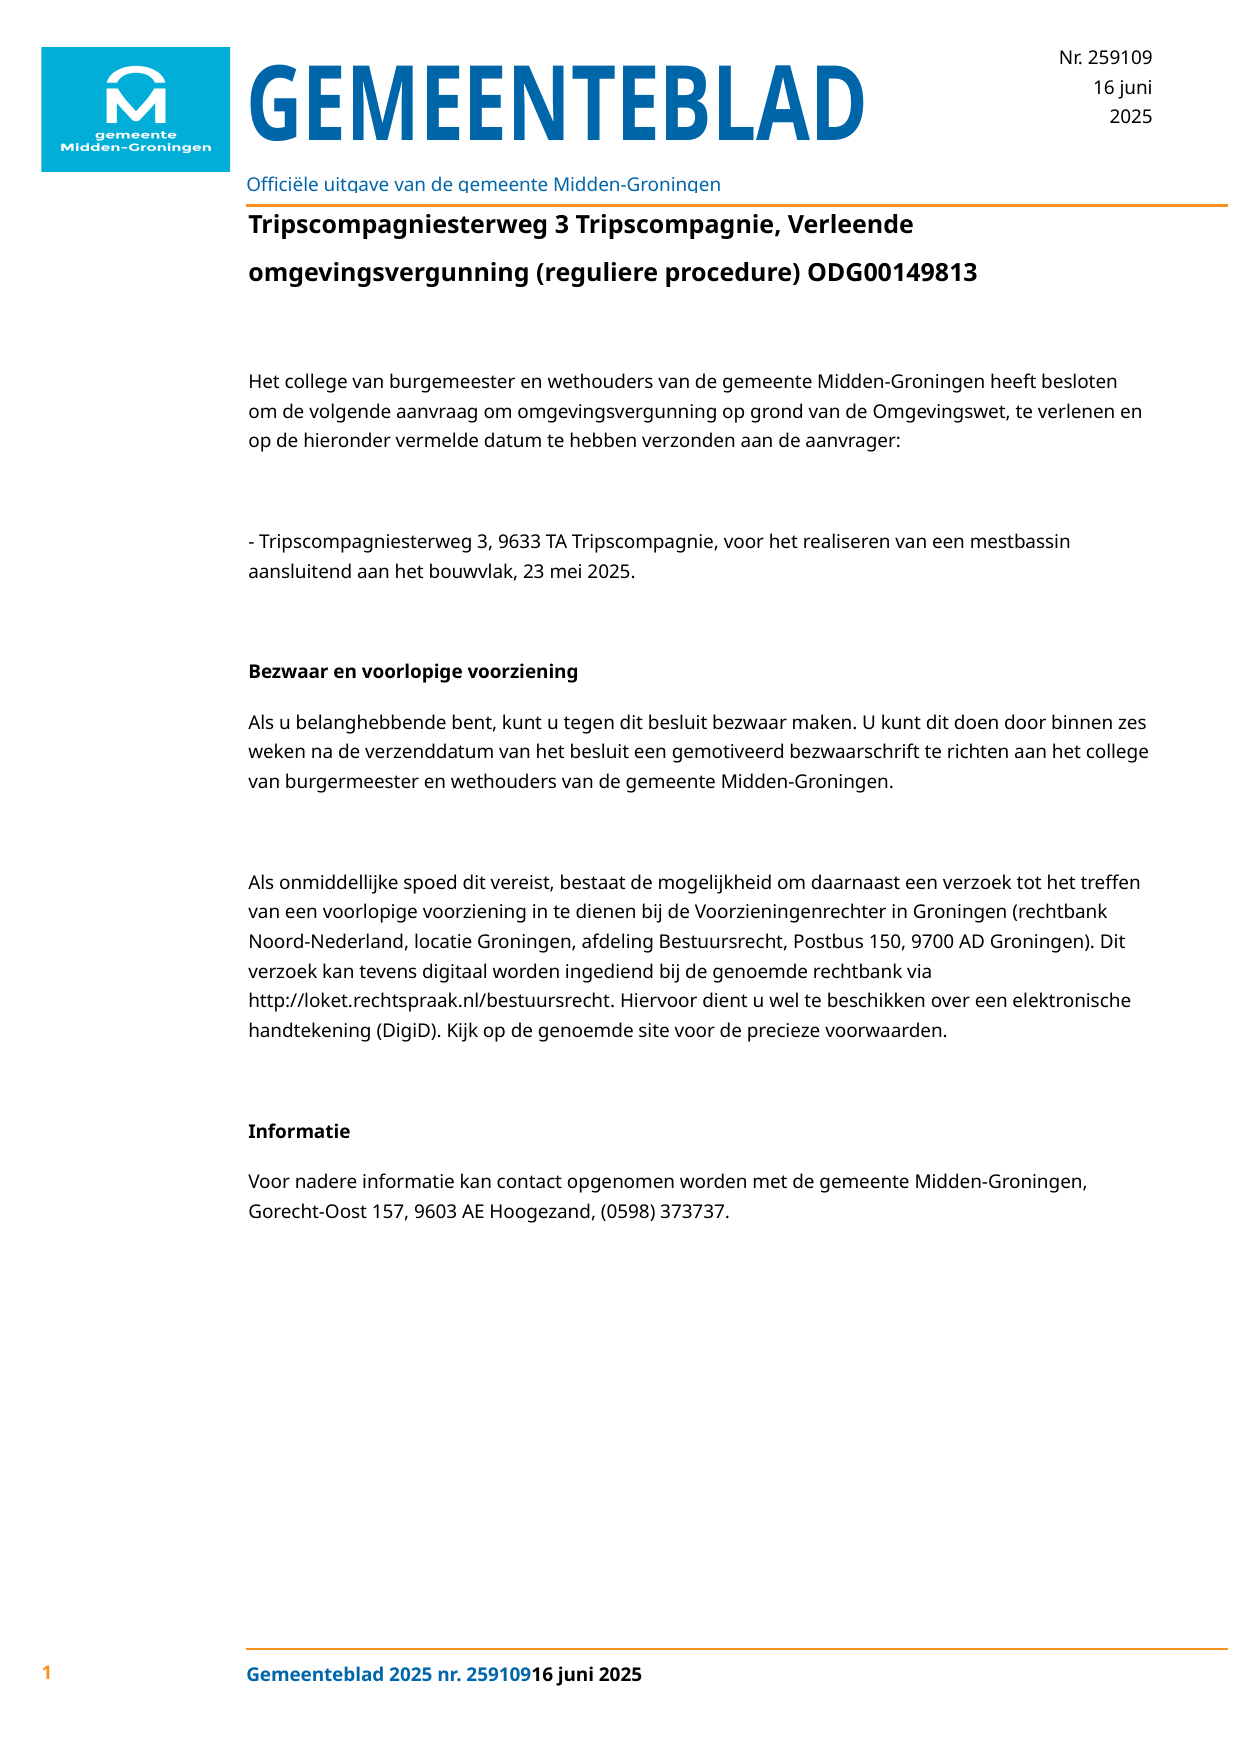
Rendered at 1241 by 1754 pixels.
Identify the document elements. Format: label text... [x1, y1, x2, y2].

picture [107, 89, 165, 122]
picture [108, 66, 164, 82]
text Voor nadere informatie kan contact opgenomen worden met de gemeente Midden-Groningen, Gorecht-Oost 157, 9603 AE Hoogezand, (0598) 373737. [248, 1168, 1152, 1224]
text Informatie [248, 1118, 1152, 1144]
text Als onmiddellijke spoed dit vereist, bestaat de mogelijkheid om daarnaast een verzoek tot het treffen van een voorlopige voorziening in te dienen bij de Voorzieningenrechter in Groningen (rechtbank Noord-Nederland, locatie Groningen, afdeling Bestuursrecht, Postbus 150, 9700 AD Groningen). Dit verzoek kan tevens digitaal worden ingediend bij de genoemde rechtbank via http://loket.rechtspraak.nl/bestuursrecht. Hiervoor dient u wel te beschikken over een elektronische handtekening (DigiD). Kijk op de genoemde site voor de precieze voorwaarden. [248, 869, 1152, 1043]
text - Tripscompagniesterweg 3, 9633 TA Tripscompagnie, voor het realiseren van een mestbassin aansluitend aan het bouwvlak, 23 mei 2025. [248, 528, 1152, 584]
text Het college van burgemeester en wethouders van de gemeente Midden-Groningen heeft besloten om de volgende aanvraag om omgevingsvergunning op grond van de Omgevingswet, te verlenen en op de hieronder vermelde datum te hebben verzonden aan de aanvrager: [248, 368, 1152, 453]
text Bezwaar en voorlopige voorziening [248, 659, 1152, 684]
picture [184, 146, 190, 153]
text Tripscompagniesterweg 3 Tripscompagnie, Verleende omgevingsvergunning (reguliere procedure) ODG00149813 [248, 207, 1152, 288]
text Als u belanghebbende bent, kunt u tegen dit besluit bezwaar maken. U kunt dit doen door binnen zes weken na de verzenddatum van het besluit een gemotiveerd bezwaarschrift te richten aan het college van burgermeester en wethouders van de gemeente Midden-Groningen. [248, 709, 1152, 794]
